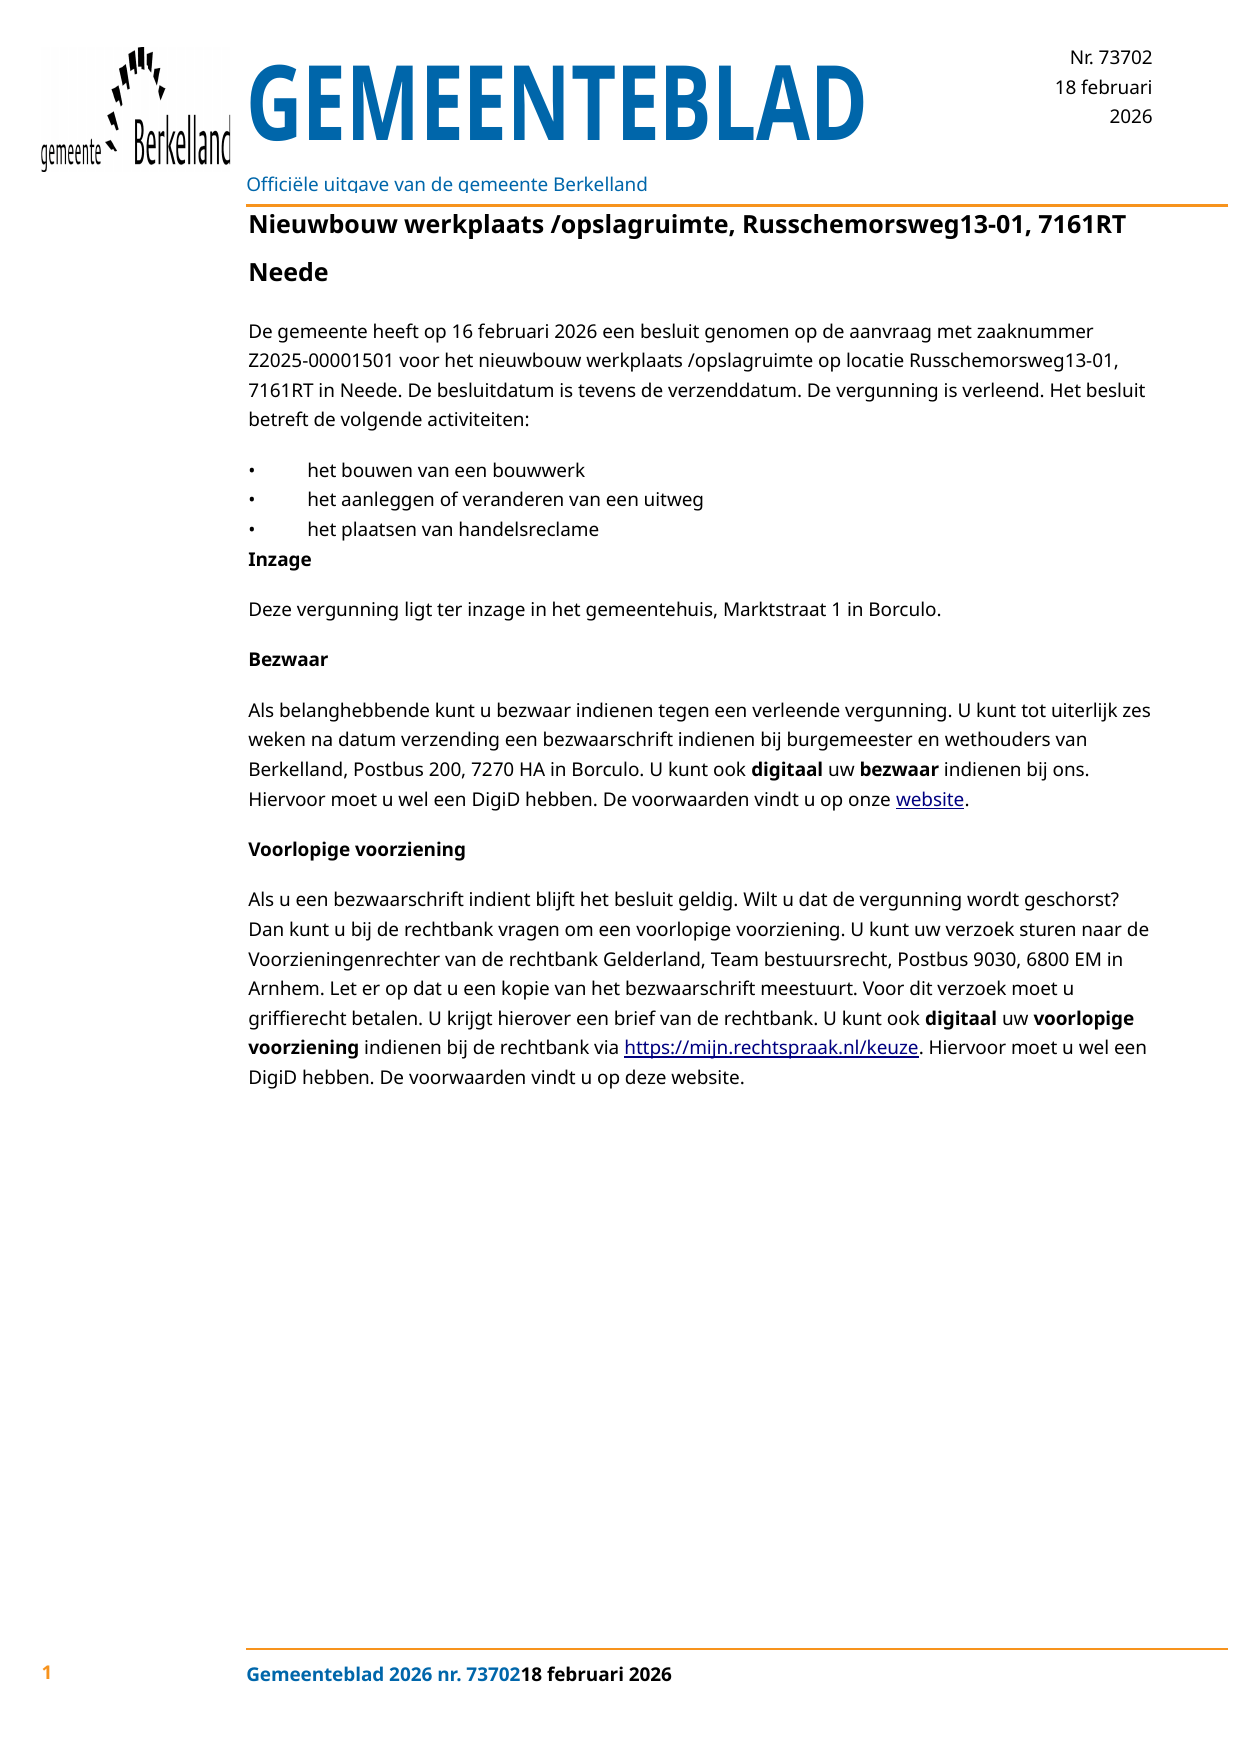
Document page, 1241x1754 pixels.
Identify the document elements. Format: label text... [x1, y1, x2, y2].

list het plaatsen van handelsreclame [248, 516, 1152, 542]
text Bezwaar [248, 647, 1152, 672]
list het bouwen van een bouwwerk [248, 457, 1152, 483]
text Voorlopige voorziening [248, 836, 1152, 862]
list het aanleggen of veranderen van een uitweg [248, 487, 1152, 512]
text De gemeente heeft op 16 februari 2026 een besluit genomen op de aanvraag met zaaknummer Z2025-00001501 voor het nieuwbouw werkplaats /opslagruimte op locatie Russchemorsweg13-01, 7161RT in Neede. De besluitdatum is tevens de verzenddatum. De vergunning is verleend. Het besluit betreft de volgende activiteiten: [248, 318, 1152, 432]
text Deze vergunning ligt ter inzage in het gemeentehuis, Marktstraat 1 in Borculo. [248, 596, 1152, 622]
text Nieuwbouw werkplaats /opslagruimte, Russchemorsweg13-01, 7161RT Neede [248, 207, 1152, 288]
text Als belanghebbende kunt u bezwaar indienen tegen een verleende vergunning. U kunt tot uiterlijk zes weken na datum verzending een bezwaarschrift indienen bij burgemeester en wethouders van Berkelland, Postbus 200, 7270 HA in Borculo. U kunt ook digitaal uw bezwaar indienen bij ons. Hiervoor moet u wel een DigiD hebben. De voorwaarden vindt u op onze website. [248, 697, 1152, 812]
text Inzage [248, 546, 1152, 572]
text Als u een bezwaarschrift indient blijft het besluit geldig. Wilt u dat de vergunning wordt geschorst? Dan kunt u bij de rechtbank vragen om een voorlopige voorziening. U kunt uw verzoek sturen naar de Voorzieningenrechter van de rechtbank Gelderland, Team bestuursrecht, Postbus 9030, 6800 EM in Arnhem. Let er op dat u een kopie van het bezwaarschrift meestuurt. Voor dit verzoek moet u griffierecht betalen. U krijgt hierover een brief van de rechtbank. U kunt ook digitaal uw voorlopige voorziening indienen bij de rechtbank via https://mijn.rechtspraak.nl/keuze. Hiervoor moet u wel een DigiD hebben. De voorwaarden vindt u op deze website. [248, 887, 1152, 1090]
picture [41, 47, 231, 172]
